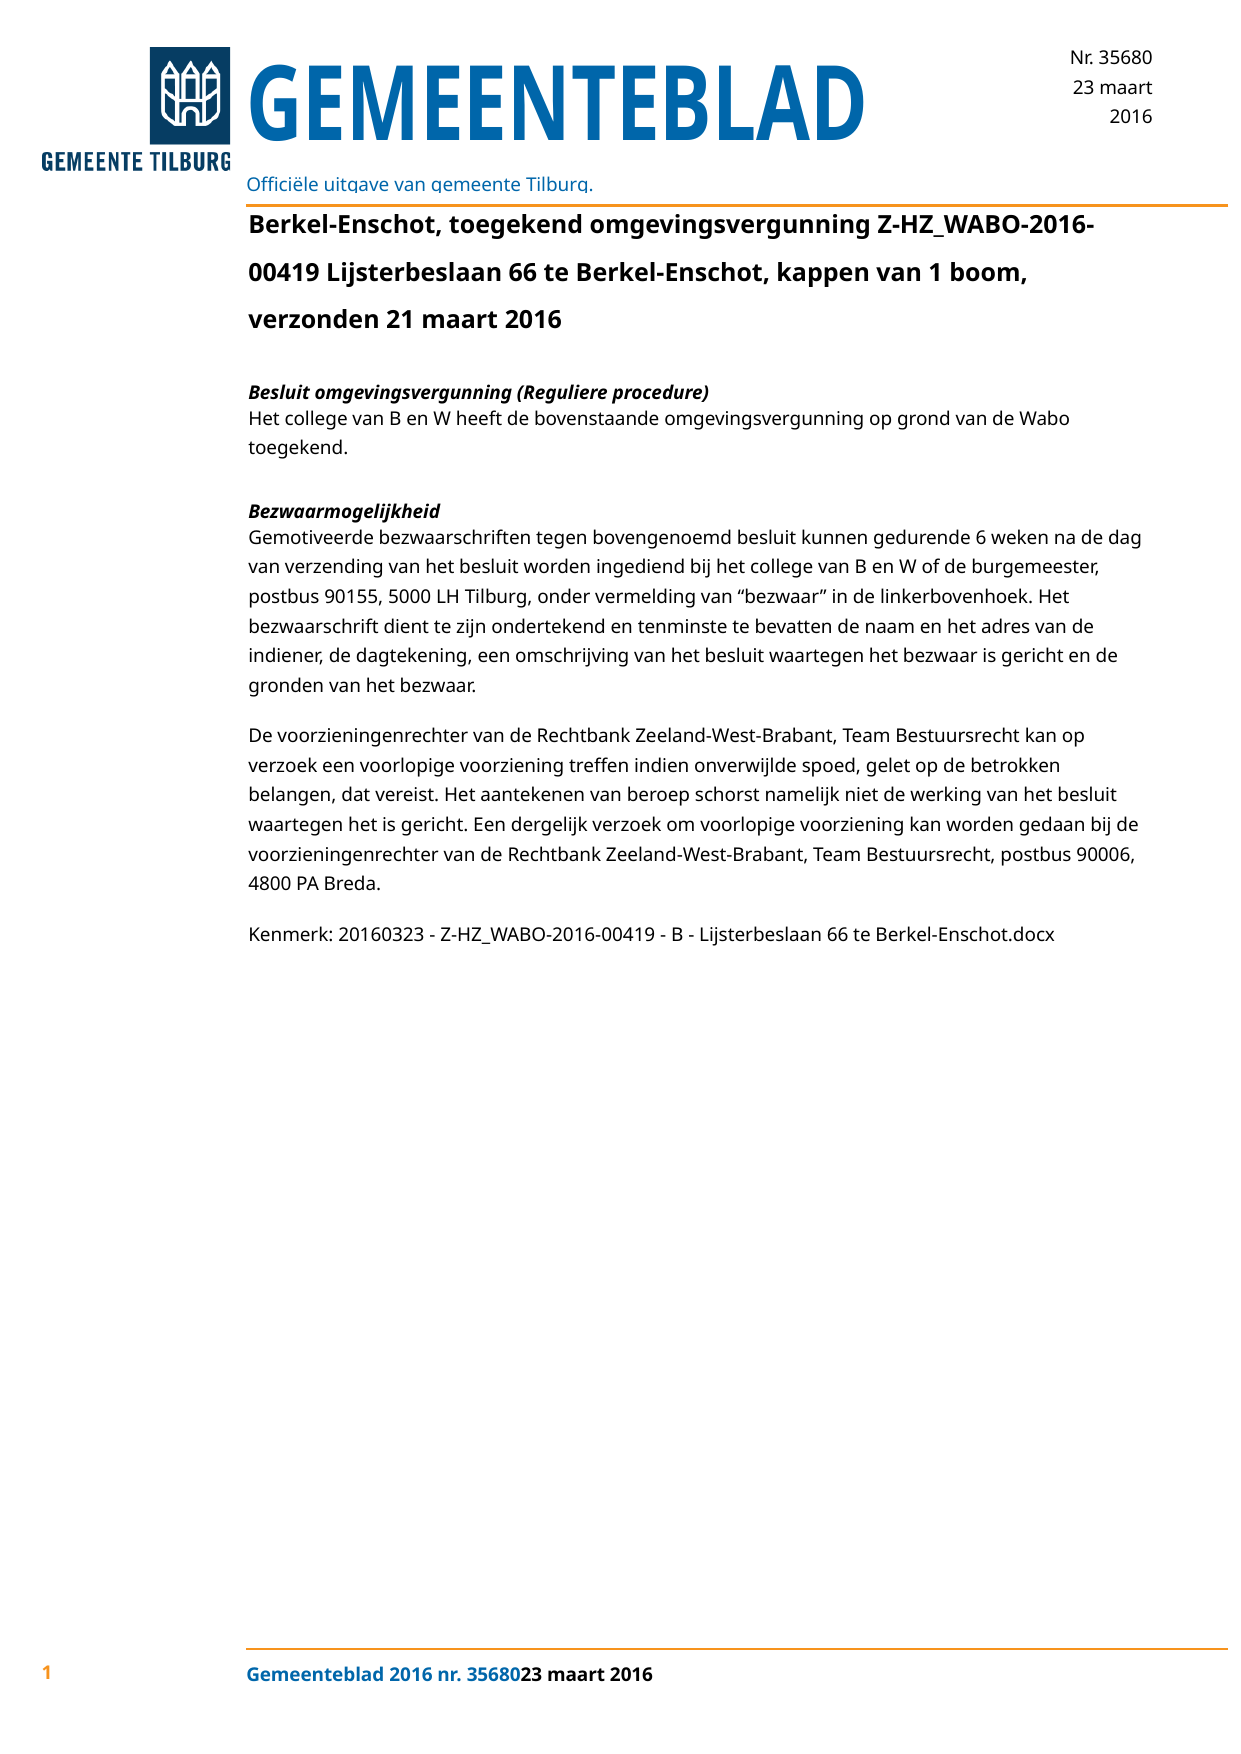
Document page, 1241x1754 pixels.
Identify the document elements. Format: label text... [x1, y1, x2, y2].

text Kenmerk: 20160323 - Z-HZ_WABO-2016-00419 - B - Lijsterbeslaan 66 te Berkel-Enschot.docx [248, 921, 1152, 946]
text Besluit omgevingsvergunning (Reguliere procedure) [248, 379, 1152, 405]
text Het college van B en W heeft de bovenstaande omgevingsvergunning op grond van de Wabo toegekend. [248, 405, 1152, 460]
text De voorzieningenrechter van de Rechtbank Zeeland-West-Brabant, Team Bestuursrecht kan op verzoek een voorlopige voorziening treffen indien onverwijlde spoed, gelet op de betrokken belangen, dat vereist. Het aantekenen van beroep schorst namelijk niet de werking van het besluit waartegen het is gericht. Een dergelijk verzoek om voorlopige voorziening kan worden gedaan bij de voorzieningenrechter van de Rechtbank Zeeland-West-Brabant, Team Bestuursrecht, postbus 90006, 4800 PA Breda. [248, 722, 1152, 896]
text Gemotiveerde bezwaarschriften tegen bovengenoemd besluit kunnen gedurende 6 weken na de dag van verzending van het besluit worden ingediend bij het college van B en W of de burgemeester, postbus 90155, 5000 LH Tilburg, onder vermelding van “bezwaar” in de linkerbovenhoek. Het bezwaarschrift dient te zijn ondertekend en tenminste te bevatten de naam en het adres van de indiener, de dagtekening, een omschrijving van het besluit waartegen het bezwaar is gericht en de gronden van het bezwaar. [248, 524, 1152, 698]
picture [41, 47, 231, 172]
text Bezwaarmogelijkheid [248, 498, 1152, 524]
text Berkel-Enschot, toegekend omgevingsvergunning Z-HZ_WABO-2016-00419 Lijsterbeslaan 66 te Berkel-Enschot, kappen van 1 boom, verzonden 21 maart 2016 [248, 207, 1152, 336]
